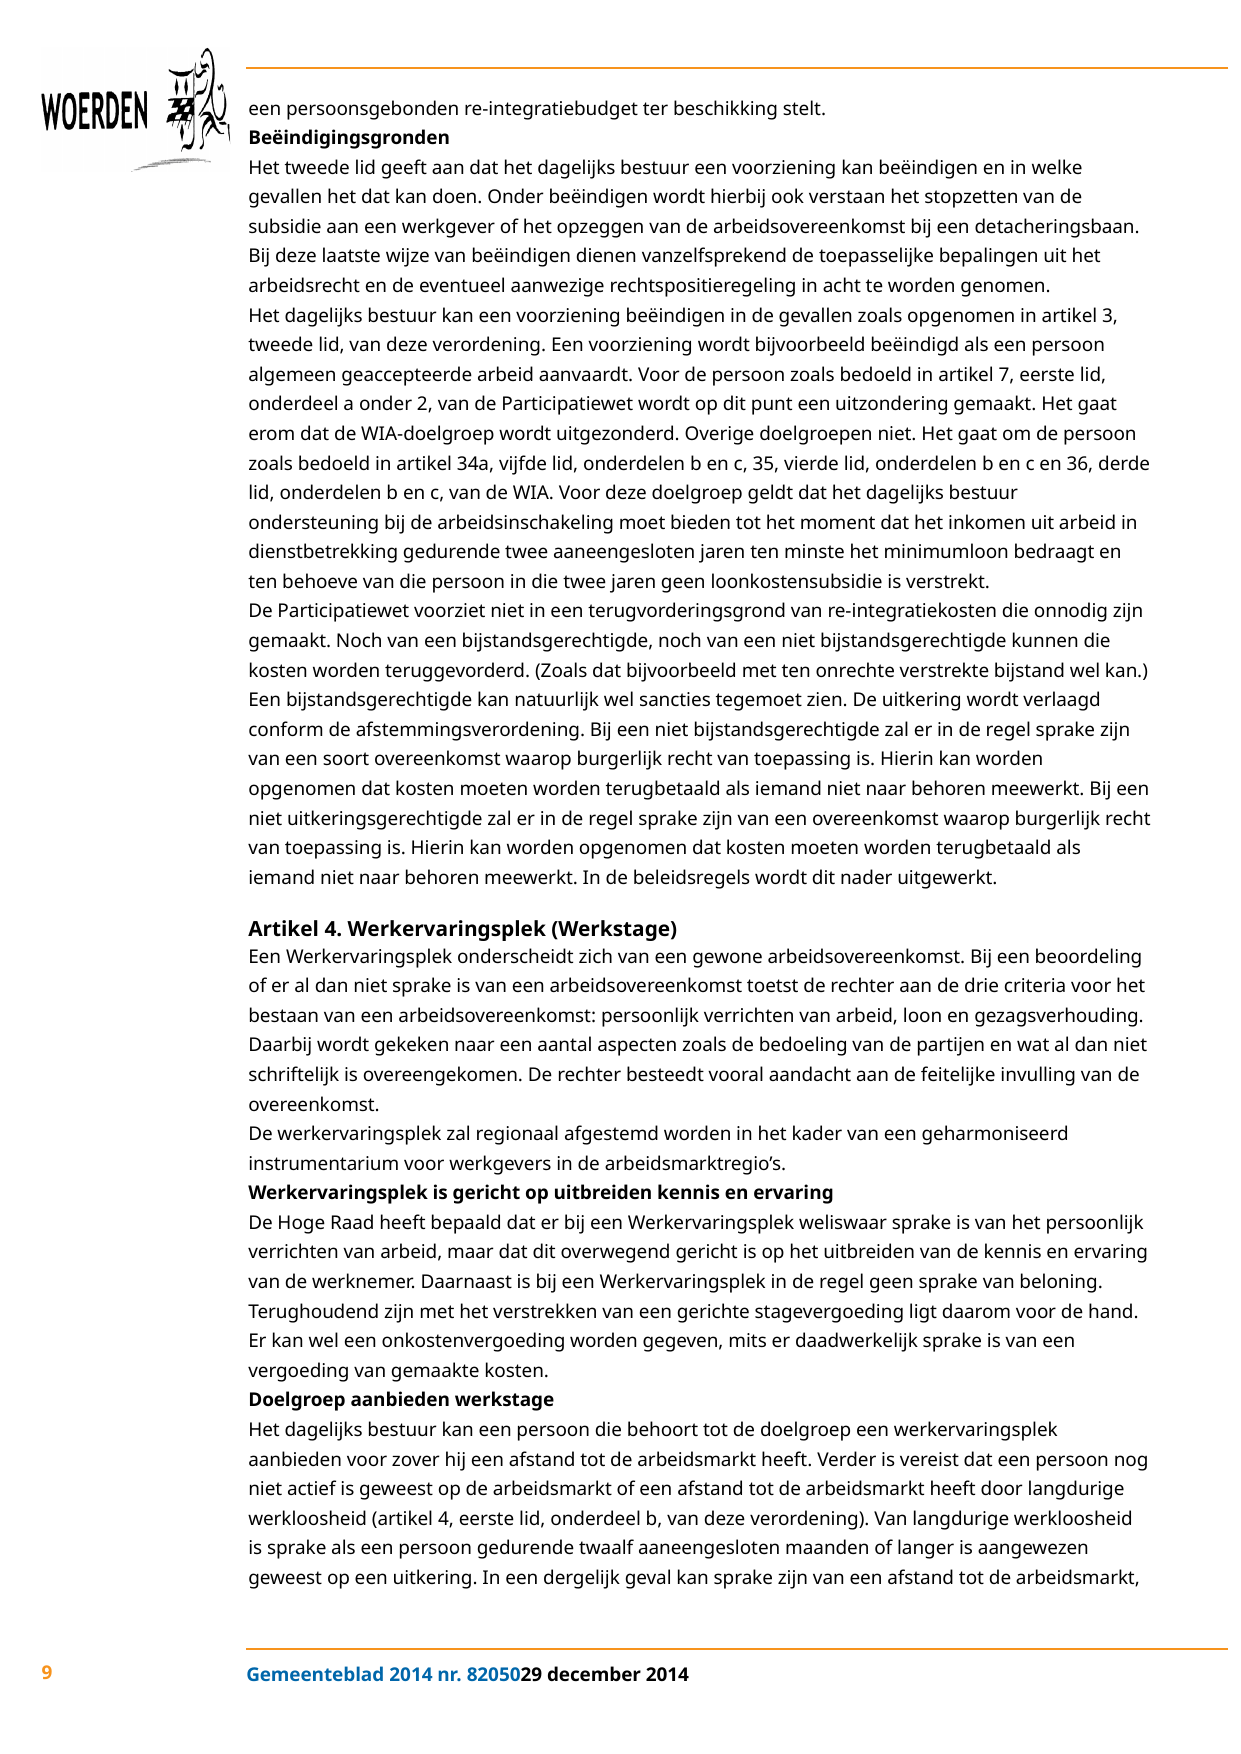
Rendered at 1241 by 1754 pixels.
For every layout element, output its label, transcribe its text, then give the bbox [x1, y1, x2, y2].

text De Participatiewet voorziet niet in een terugvorderingsgrond van re-integratiekosten die onnodig zijn gemaakt. Noch van een bijstandsgerechtigde, noch van een niet bijstandsgerechtigde kunnen die kosten worden teruggevorderd. (Zoals dat bijvoorbeeld met ten onrechte verstrekte bijstand wel kan.) Een bijstandsgerechtigde kan natuurlijk wel sancties tegemoet zien. De uitkering wordt verlaagd conform de afstemmingsverordening. Bij een niet bijstandsgerechtigde zal er in de regel sprake zijn van een soort overeenkomst waarop burgerlijk recht van toepassing is. Hierin kan worden opgenomen dat kosten moeten worden terugbetaald als iemand niet naar behoren meewerkt. Bij een niet uitkeringsgerechtigde zal er in de regel sprake zijn van een overeenkomst waarop burgerlijk recht van toepassing is. Hierin kan worden opgenomen dat kosten moeten worden terugbetaald als iemand niet naar behoren meewerkt. In de beleidsregels wordt dit nader uitgewerkt. [248, 598, 1152, 890]
text Het dagelijks bestuur kan een voorziening beëindigen in de gevallen zoals opgenomen in artikel 3, tweede lid, van deze verordening. Een voorziening wordt bijvoorbeeld beëindigd als een persoon algemeen geaccepteerde arbeid aanvaardt. Voor de persoon zoals bedoeld in artikel 7, eerste lid, onderdeel a onder 2, van de Participatiewet wordt op dit punt een uitzondering gemaakt. Het gaat erom dat de WIA-doelgroep wordt uitgezonderd. Overige doelgroepen niet. Het gaat om de persoon zoals bedoeld in artikel 34a, vijfde lid, onderdelen b en c, 35, vierde lid, onderdelen b en c en 36, derde lid, onderdelen b en c, van de WIA. Voor deze doelgroep geldt dat het dagelijks bestuur ondersteuning bij de arbeidsinschakeling moet bieden tot het moment dat het inkomen uit arbeid in dienstbetrekking gedurende twee aaneengesloten jaren ten minste het minimumloon bedraagt en ten behoeve van die persoon in die twee jaren geen loonkostensubsidie is verstrekt. [248, 302, 1152, 594]
text een persoonsgebonden re-integratiebudget ter beschikking stelt. [248, 95, 1152, 121]
text Het dagelijks bestuur kan een persoon die behoort tot de doelgroep een werkervaringsplek aanbieden voor zover hij een afstand tot de arbeidsmarkt heeft. Verder is vereist dat een persoon nog niet actief is geweest op de arbeidsmarkt of een afstand tot de arbeidsmarkt heeft door langdurige werkloosheid (artikel 4, eerste lid, onderdeel b, van deze verordening). Van langdurige werkloosheid is sprake als een persoon gedurende twaalf aaneengesloten maanden of langer is aangewezen geweest op een uitkering. In een dergelijk geval kan sprake zijn van een afstand tot de arbeidsmarkt, [248, 1416, 1152, 1590]
text Werkervaringsplek is gericht op uitbreiden kennis en ervaring [248, 1179, 1152, 1205]
text Beëindigingsgronden [248, 124, 1152, 150]
text De Hoge Raad heeft bepaald dat er bij een Werkervaringsplek weliswaar sprake is van het persoonlijk verrichten van arbeid, maar dat dit overwegend gericht is op het uitbreiden van de kennis en ervaring van de werknemer. Daarnaast is bij een Werkervaringsplek in de regel geen sprake van beloning. Terughoudend zijn met het verstrekken van een gerichte stagevergoeding ligt daarom voor de hand. Er kan wel een onkostenvergoeding worden gegeven, mits er daadwerkelijk sprake is van een vergoeding van gemaakte kosten. [248, 1209, 1152, 1383]
picture [41, 47, 231, 172]
text Artikel 4. Werkervaringsplek (Werkstage) [248, 914, 1152, 943]
text De werkervaringsplek zal regionaal afgestemd worden in het kader van een geharmoniseerd instrumentarium voor werkgevers in de arbeidsmarktregio’s. [248, 1120, 1152, 1176]
text Het tweede lid geeft aan dat het dagelijks bestuur een voorziening kan beëindigen en in welke gevallen het dat kan doen. Onder beëindigen wordt hierbij ook verstaan het stopzetten van de subsidie aan een werkgever of het opzeggen van de arbeidsovereenkomst bij een detacheringsbaan. Bij deze laatste wijze van beëindigen dienen vanzelfsprekend de toepasselijke bepalingen uit het arbeidsrecht en de eventueel aanwezige rechtspositieregeling in acht te worden genomen. [248, 154, 1152, 298]
text Een Werkervaringsplek onderscheidt zich van een gewone arbeidsovereenkomst. Bij een beoordeling of er al dan niet sprake is van een arbeidsovereenkomst toetst de rechter aan de drie criteria voor het bestaan van een arbeidsovereenkomst: persoonlijk verrichten van arbeid, loon en gezagsverhouding. Daarbij wordt gekeken naar een aantal aspecten zoals de bedoeling van de partijen en wat al dan niet schriftelijk is overeengekomen. De rechter besteedt vooral aandacht aan de feitelijke invulling van de overeenkomst. [248, 943, 1152, 1116]
text Doelgroep aanbieden werkstage [248, 1387, 1152, 1412]
